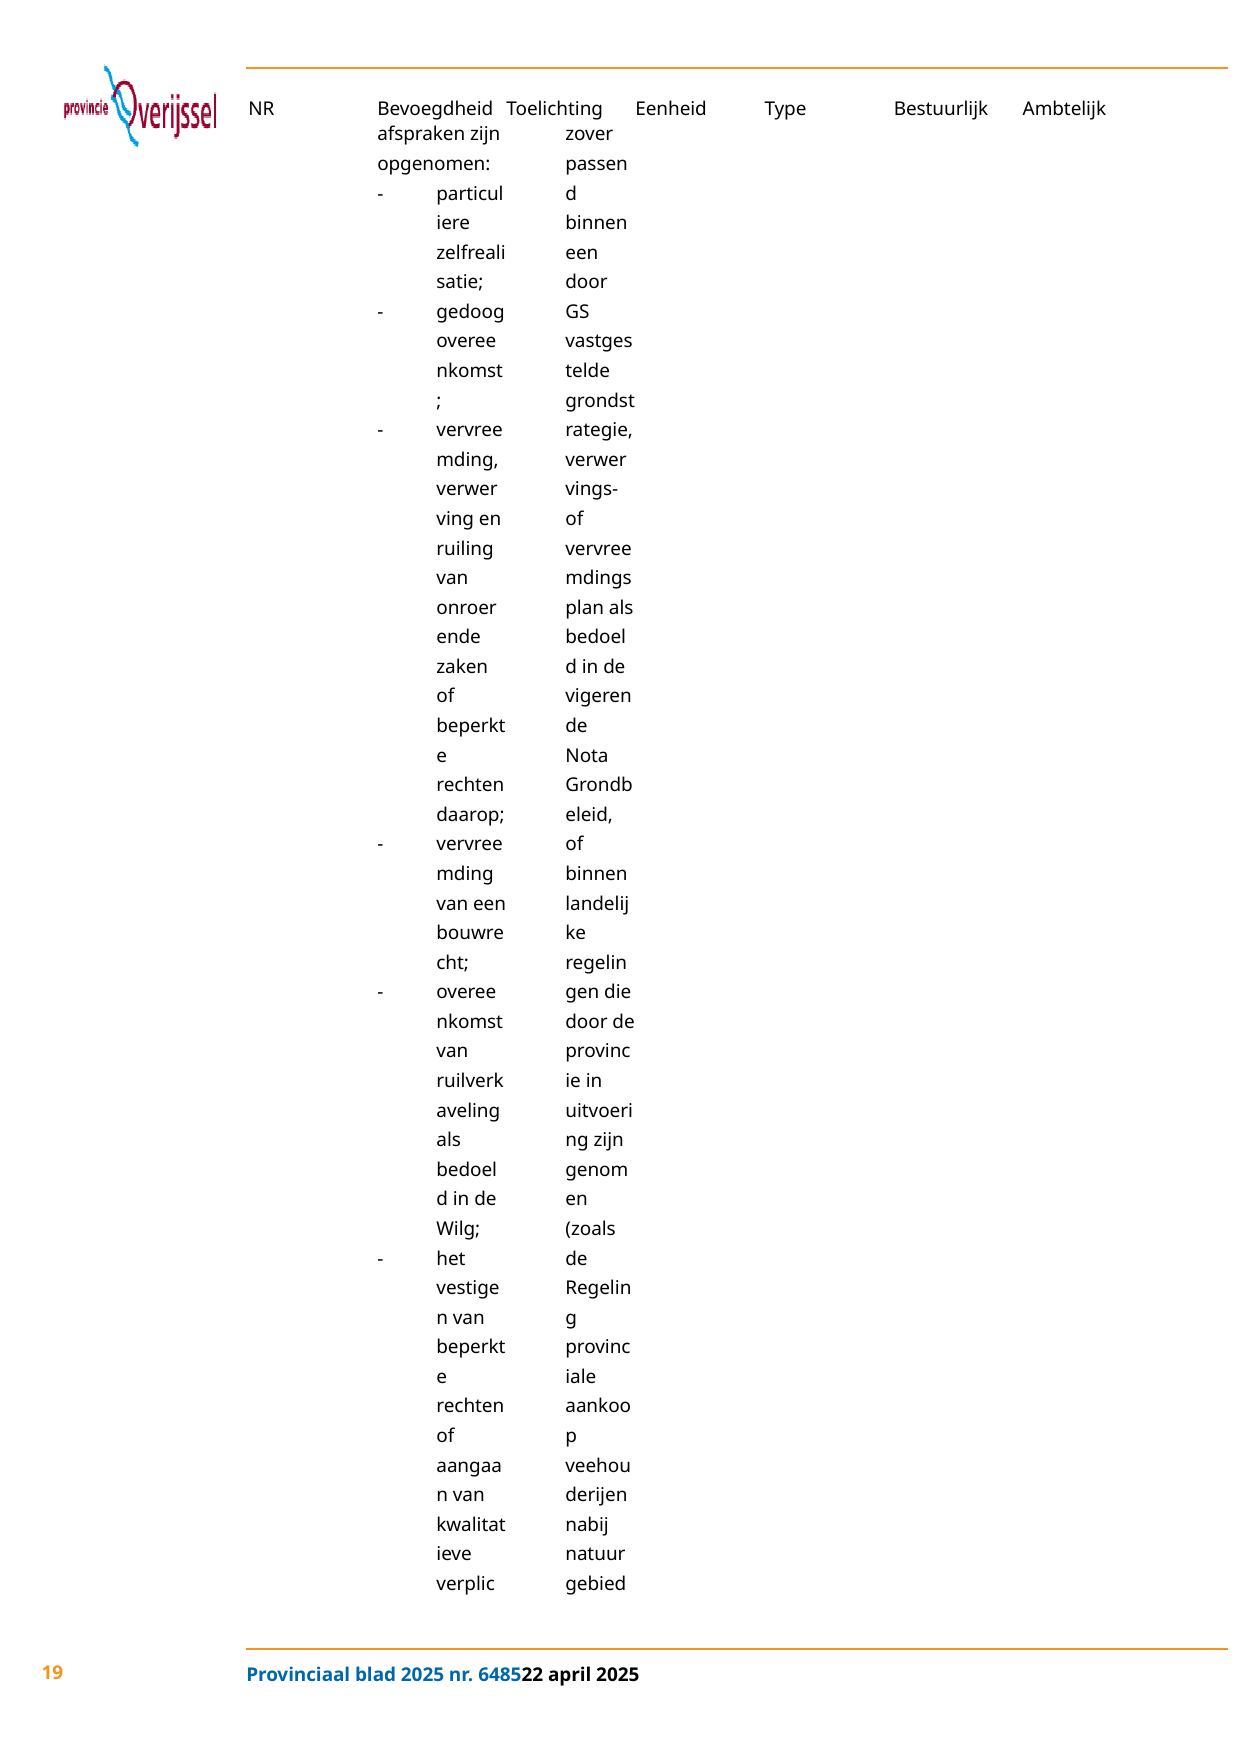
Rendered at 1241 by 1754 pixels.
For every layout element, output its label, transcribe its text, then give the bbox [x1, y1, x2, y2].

table_cell afspraken zijn opgenomen: particuliere zelfrealisatie; gedoogovereenkomst; vervreemding, verwerving en ruiling van onroerende zaken of beperkte rechten daarop; vervreemding van een bouwrecht; overeenkomst van ruilverkaveling als bedoeld in de Wilg; het vestigen van beperkte rechten of aangaan van kwalitatieve verplic [377, 121, 506, 1596]
picture [41, 47, 231, 172]
table_cell [894, 121, 1022, 1596]
table_header Toelichting [506, 95, 635, 121]
table_header Bevoegdheid [377, 95, 506, 121]
table_header Bestuurlijk [894, 95, 1022, 121]
table_cell [1023, 121, 1152, 1596]
table_cell zover passend binnen een door GS vastgestelde grondstrategie, verwervings- of vervreemdingsplan als bedoeld in de vigerende Nota Grondbeleid, of binnen landelijke regelingen die door de provincie in uitvoering zijn genomen (zoals de Regeling provinciale aankoop veehouderijen nabij natuurgebied [506, 121, 635, 1596]
table_cell [248, 121, 377, 1596]
table_cell [764, 121, 893, 1596]
table_header Ambtelijk [1023, 95, 1152, 121]
table_header Type [764, 95, 893, 121]
table_cell [635, 121, 764, 1596]
table_header Eenheid [635, 95, 764, 121]
table_header NR [248, 95, 377, 121]
